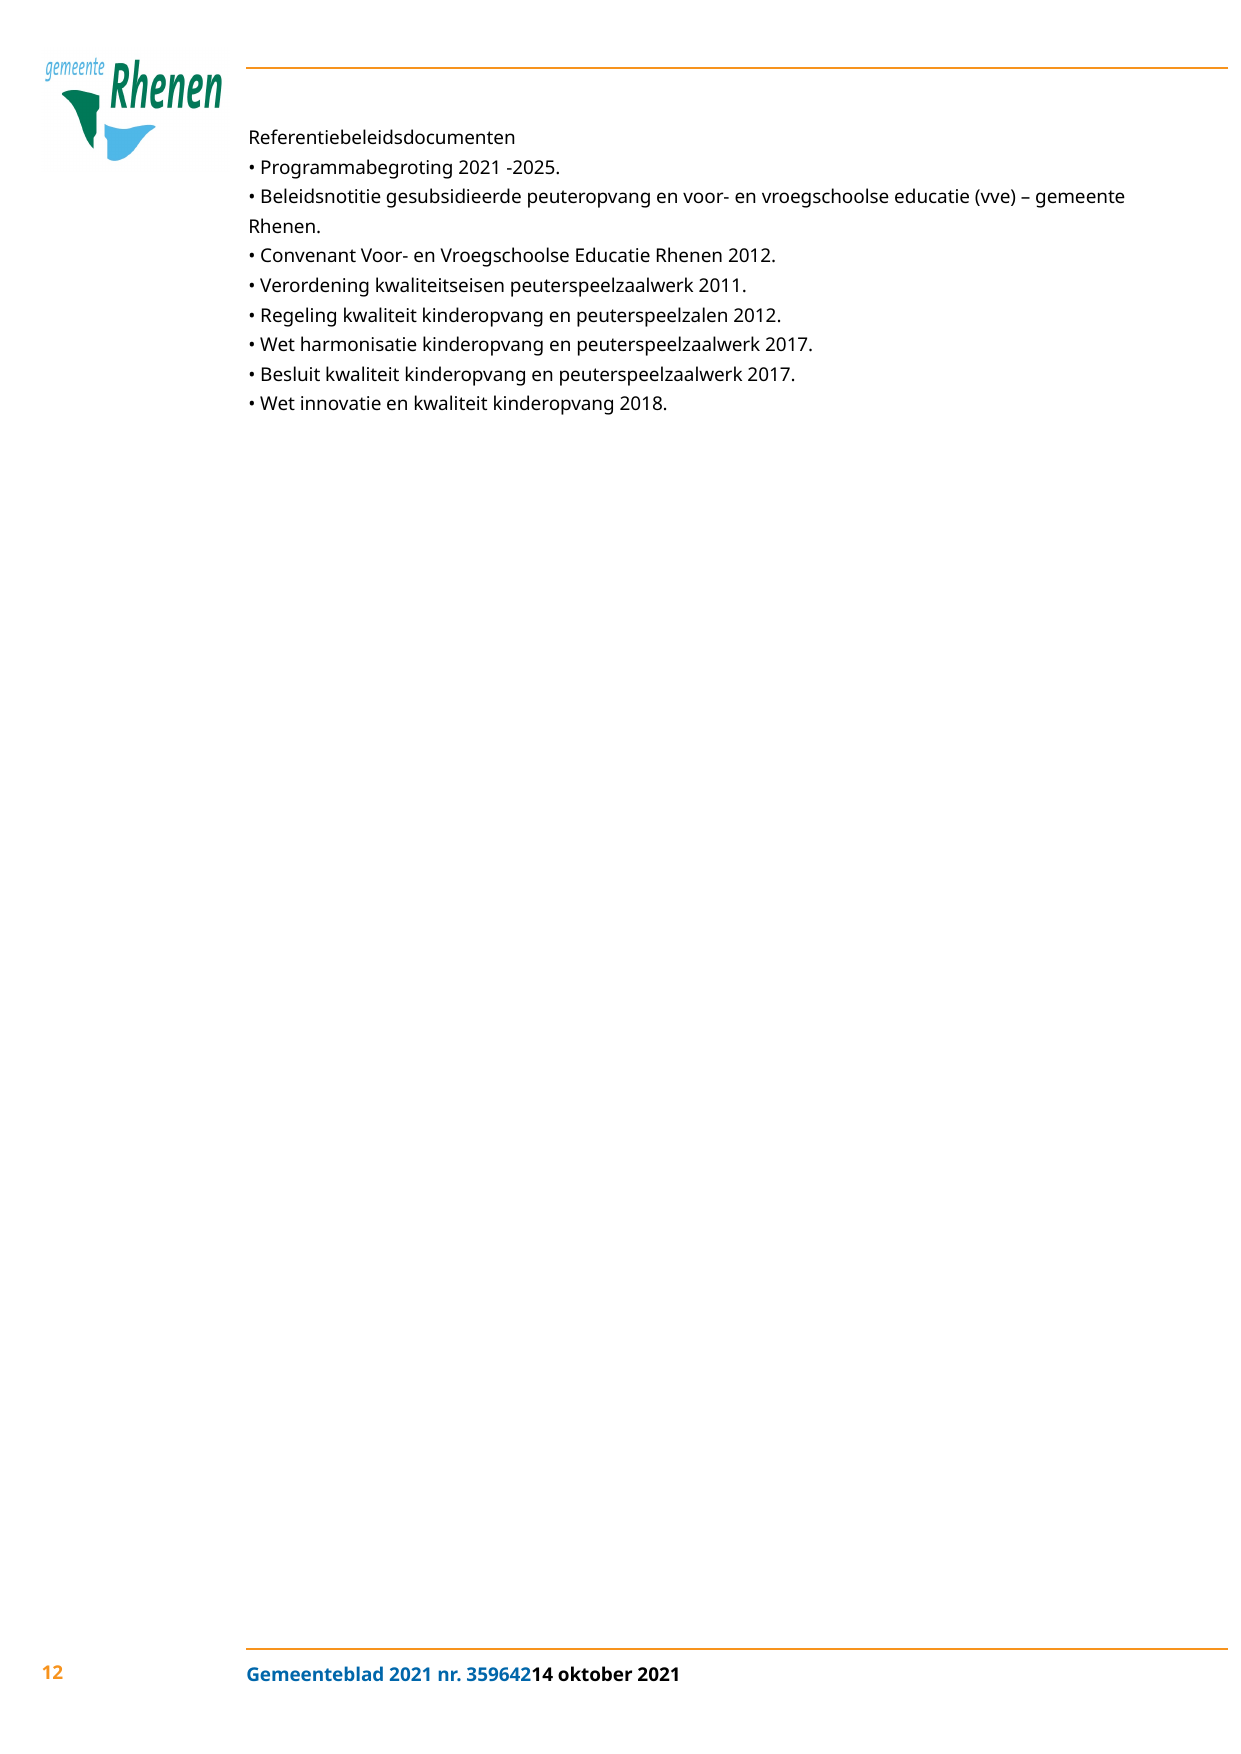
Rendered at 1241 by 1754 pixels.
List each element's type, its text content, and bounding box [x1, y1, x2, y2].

text • Wet harmonisatie kinderopvang en peuterspeelzaalwerk 2017. [248, 331, 1152, 357]
text • Verordening kwaliteitseisen peuterspeelzaalwerk 2011. [248, 272, 1152, 298]
text • Regeling kwaliteit kinderopvang en peuterspeelzalen 2012. [248, 302, 1152, 328]
text • Beleidsnotitie gesubsidieerde peuteropvang en voor- en vroegschoolse educatie (vve) – gemeente Rhenen. [248, 183, 1152, 239]
text • Convenant Voor- en Vroegschoolse Educatie Rhenen 2012. [248, 243, 1152, 268]
text • Besluit kwaliteit kinderopvang en peuterspeelzaalwerk 2017. [248, 361, 1152, 387]
picture [41, 47, 231, 172]
text • Programmabegroting 2021 -2025. [248, 154, 1152, 180]
text • Wet innovatie en kwaliteit kinderopvang 2018. [248, 391, 1152, 416]
text Referentiebeleidsdocumenten [248, 124, 1152, 150]
